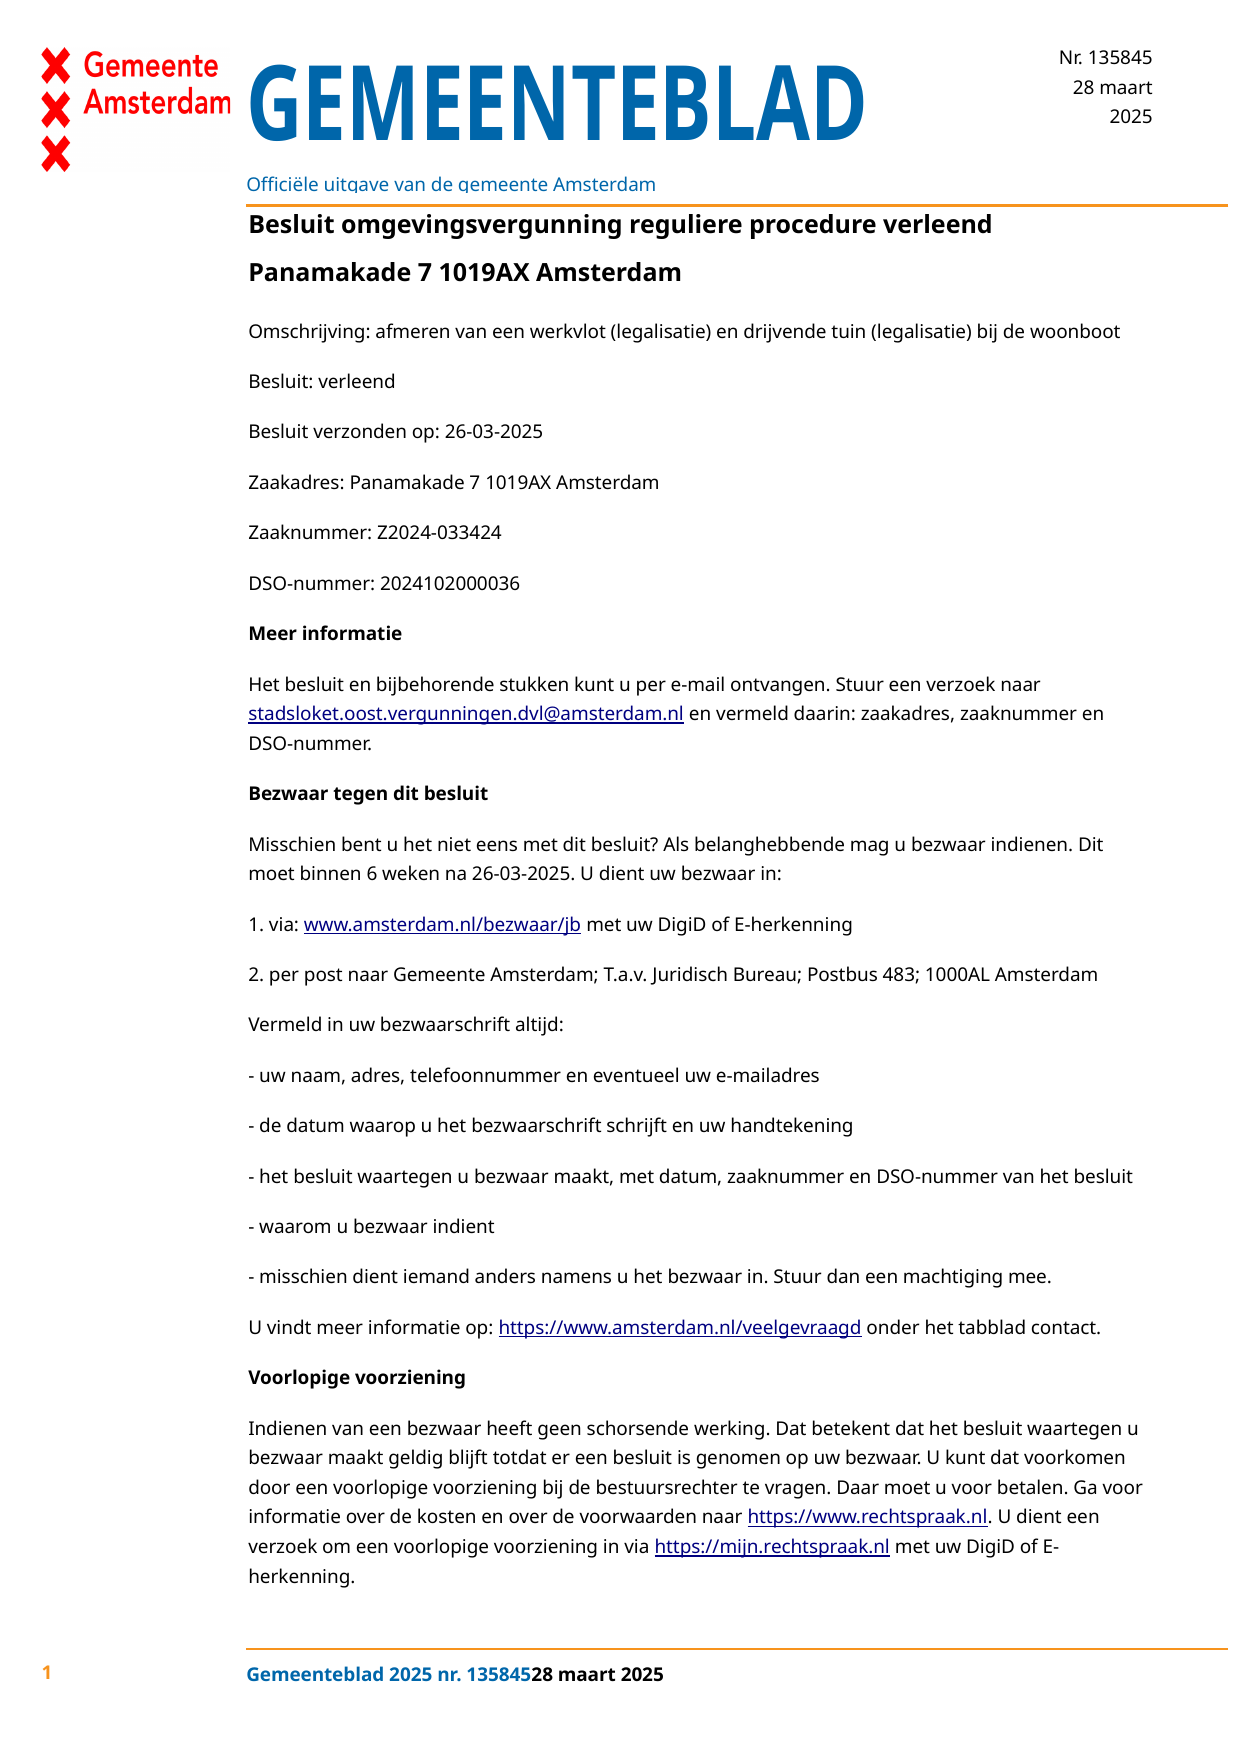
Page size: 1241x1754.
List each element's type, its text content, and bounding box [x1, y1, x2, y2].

text Besluit omgevingsvergunning reguliere procedure verleend Panamakade 7 1019AX Amsterdam [248, 207, 1152, 288]
text Het besluit en bijbehorende stukken kunt u per e-mail ontvangen. Stuur een verzoek naar stadsloket.oost.vergunningen.dvl@amsterdam.nl en vermeld daarin: zaakadres, zaaknummer en DSO-nummer. [248, 671, 1152, 756]
text - de datum waarop u het bezwaarschrift schrijft en uw handtekening [248, 1112, 1152, 1138]
text Meer informatie [248, 620, 1152, 646]
text Voorlopige voorziening [248, 1364, 1152, 1390]
text Besluit verzonden op: 26-03-2025 [248, 419, 1152, 444]
text 1. via: www.amsterdam.nl/bezwaar/jb met uw DigiD of E-herkenning [248, 911, 1152, 937]
text Misschien bent u het niet eens met dit besluit? Als belanghebbende mag u bezwaar indienen. Dit moet binnen 6 weken na 26-03-2025. U dient uw bezwaar in: [248, 831, 1152, 886]
text - het besluit waartegen u bezwaar maakt, met datum, zaaknummer en DSO-nummer van het besluit [248, 1163, 1152, 1189]
text - uw naam, adres, telefoonnummer en eventueel uw e-mailadres [248, 1062, 1152, 1088]
text Vermeld in uw bezwaarschrift altijd: [248, 1012, 1152, 1037]
text Besluit: verleend [248, 368, 1152, 394]
text DSO-nummer: 2024102000036 [248, 570, 1152, 596]
picture [41, 47, 231, 172]
text Omschrijving: afmeren van een werkvlot (legalisatie) en drijvende tuin (legalisatie) bij de woonboot [248, 318, 1152, 344]
text Indienen van een bezwaar heeft geen schorsende werking. Dat betekent dat het besluit waartegen u bezwaar maakt geldig blijft totdat er een besluit is genomen op uw bezwaar. U kunt dat voorkomen door een voorlopige voorziening bij de bestuursrechter te vragen. Daar moet u voor betalen. Ga voor informatie over de kosten en over de voorwaarden naar https://www.rechtspraak.nl. U dient een verzoek om een voorlopige voorziening in via https://mijn.rechtspraak.nl met uw DigiD of E-herkenning. [248, 1415, 1152, 1589]
text - waarom u bezwaar indient [248, 1213, 1152, 1239]
text Zaaknummer: Z2024-033424 [248, 519, 1152, 545]
text - misschien dient iemand anders namens u het bezwaar in. Stuur dan een machtiging mee. [248, 1264, 1152, 1289]
text Zaakadres: Panamakade 7 1019AX Amsterdam [248, 469, 1152, 495]
text U vindt meer informatie op: https://www.amsterdam.nl/veelgevraagd onder het tabblad contact. [248, 1314, 1152, 1340]
text 2. per post naar Gemeente Amsterdam; T.a.v. Juridisch Bureau; Postbus 483; 1000AL Amsterdam [248, 961, 1152, 987]
text Bezwaar tegen dit besluit [248, 780, 1152, 806]
